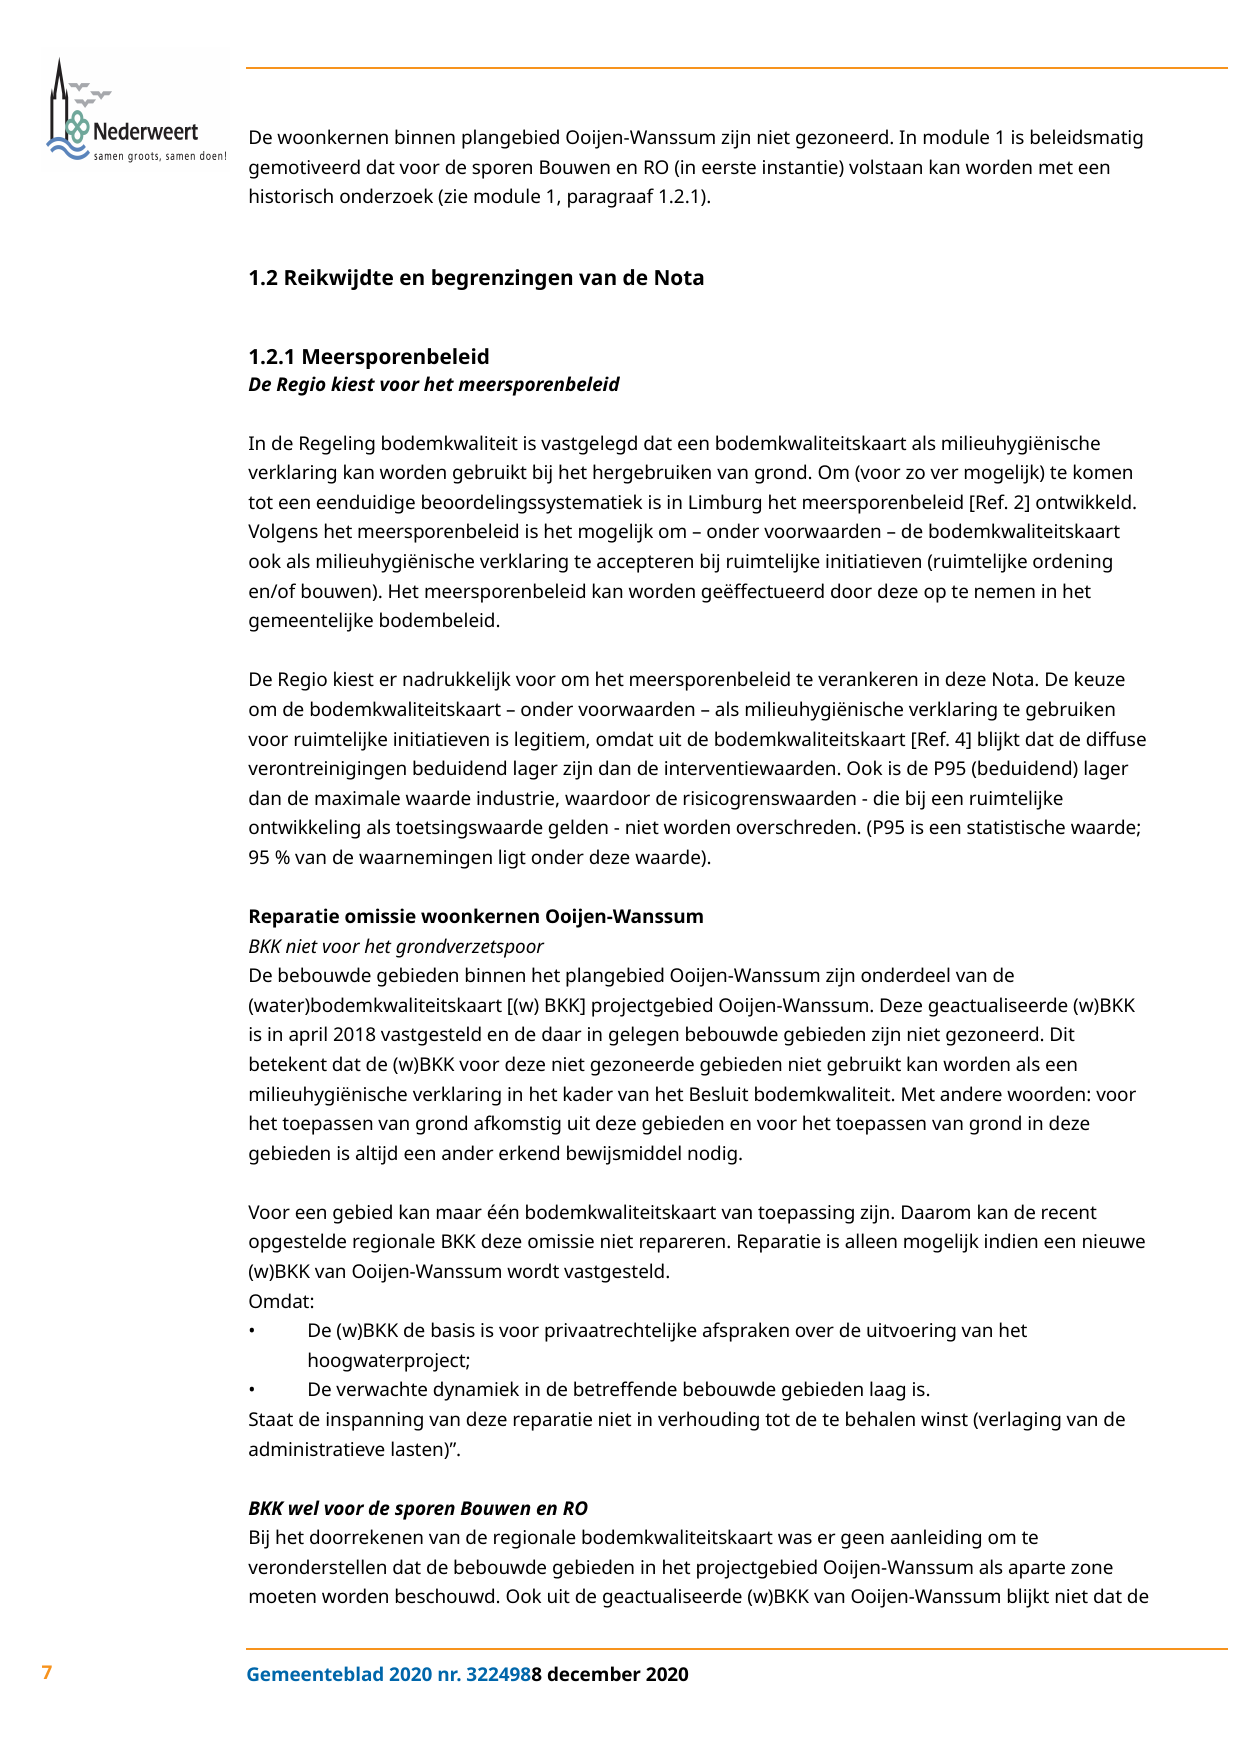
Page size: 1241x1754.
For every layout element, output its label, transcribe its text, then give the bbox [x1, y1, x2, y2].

text BKK niet voor het grondverzetspoor [248, 933, 1152, 959]
text De Regio kiest er nadrukkelijk voor om het meersporenbeleid te verankeren in deze Nota. De keuze om de bodemkwaliteitskaart – onder voorwaarden – als milieuhygiënische verklaring te gebruiken voor ruimtelijke initiatieven is legitiem, omdat uit de bodemkwaliteitskaart [Ref. 4] blijkt dat de diffuse verontreinigingen beduidend lager zijn dan de interventiewaarden. Ook is de P95 (beduidend) lager dan de maximale waarde industrie, waardoor de risicogrenswaarden - die bij een ruimtelijke ontwikkeling als toetsingswaarde gelden - niet worden overschreden. (P95 is een statistische waarde; 95 % van de waarnemingen ligt onder deze waarde). [248, 667, 1152, 870]
text 1.2.1 Meersporenbeleid [248, 342, 1152, 371]
list De (w)BKK de basis is voor privaatrechtelijke afspraken over de uitvoering van het hoogwaterproject; [248, 1317, 1152, 1373]
text Reparatie omissie woonkernen Ooijen-Wanssum [248, 903, 1152, 929]
text BKK wel voor de sporen Bouwen en RO [248, 1495, 1152, 1521]
text De woonkernen binnen plangebied Ooijen-Wanssum zijn niet gezoneerd. In module 1 is beleidsmatig gemotiveerd dat voor de sporen Bouwen en RO (in eerste instantie) volstaan kan worden met een historisch onderzoek (zie module 1, paragraaf 1.2.1). [248, 124, 1152, 209]
list De verwachte dynamiek in de betreffende bebouwde gebieden laag is. [248, 1377, 1152, 1402]
text Voor een gebied kan maar één bodemkwaliteitskaart van toepassing zijn. Daarom kan de recent opgestelde regionale BKK deze omissie niet repareren. Reparatie is alleen mogelijk indien een nieuwe (w)BKK van Ooijen-Wanssum wordt vastgesteld. [248, 1199, 1152, 1284]
picture [41, 47, 231, 172]
text Omdat: [248, 1288, 1152, 1314]
text Bij het doorrekenen van de regionale bodemkwaliteitskaart was er geen aanleiding om te veronderstellen dat de bebouwde gebieden in het projectgebied Ooijen-Wanssum als aparte zone moeten worden beschouwd. Ook uit de geactualiseerde (w)BKK van Ooijen-Wanssum blijkt niet dat de [248, 1524, 1152, 1609]
text In de Regeling bodemkwaliteit is vastgelegd dat een bodemkwaliteitskaart als milieuhygiënische verklaring kan worden gebruikt bij het hergebruiken van grond. Om (voor zo ver mogelijk) te komen tot een eenduidige beoordelingssystematiek is in Limburg het meersporenbeleid [Ref. 2] ontwikkeld. Volgens het meersporenbeleid is het mogelijk om – onder voorwaarden – de bodemkwaliteitskaart ook als milieuhygiënische verklaring te accepteren bij ruimtelijke initiatieven (ruimtelijke ordening en/of bouwen). Het meersporenbeleid kan worden geëffectueerd door deze op te nemen in het gemeentelijke bodembeleid. [248, 430, 1152, 633]
text De Regio kiest voor het meersporenbeleid [248, 371, 1152, 397]
text 1.2 Reikwijdte en begrenzingen van de Nota [248, 263, 1152, 292]
text Staat de inspanning van deze reparatie niet in verhouding tot de te behalen winst (verlaging van de administratieve lasten)”. [248, 1406, 1152, 1462]
text De bebouwde gebieden binnen het plangebied Ooijen-Wanssum zijn onderdeel van de (water)bodemkwaliteitskaart [(w) BKK] projectgebied Ooijen-Wanssum. Deze geactualiseerde (w)BKK is in april 2018 vastgesteld en de daar in gelegen bebouwde gebieden zijn niet gezoneerd. Dit betekent dat de (w)BKK voor deze niet gezoneerde gebieden niet gebruikt kan worden als een milieuhygiënische verklaring in het kader van het Besluit bodemkwaliteit. Met andere woorden: voor het toepassen van grond afkomstig uit deze gebieden en voor het toepassen van grond in deze gebieden is altijd een ander erkend bewijsmiddel nodig. [248, 962, 1152, 1166]
